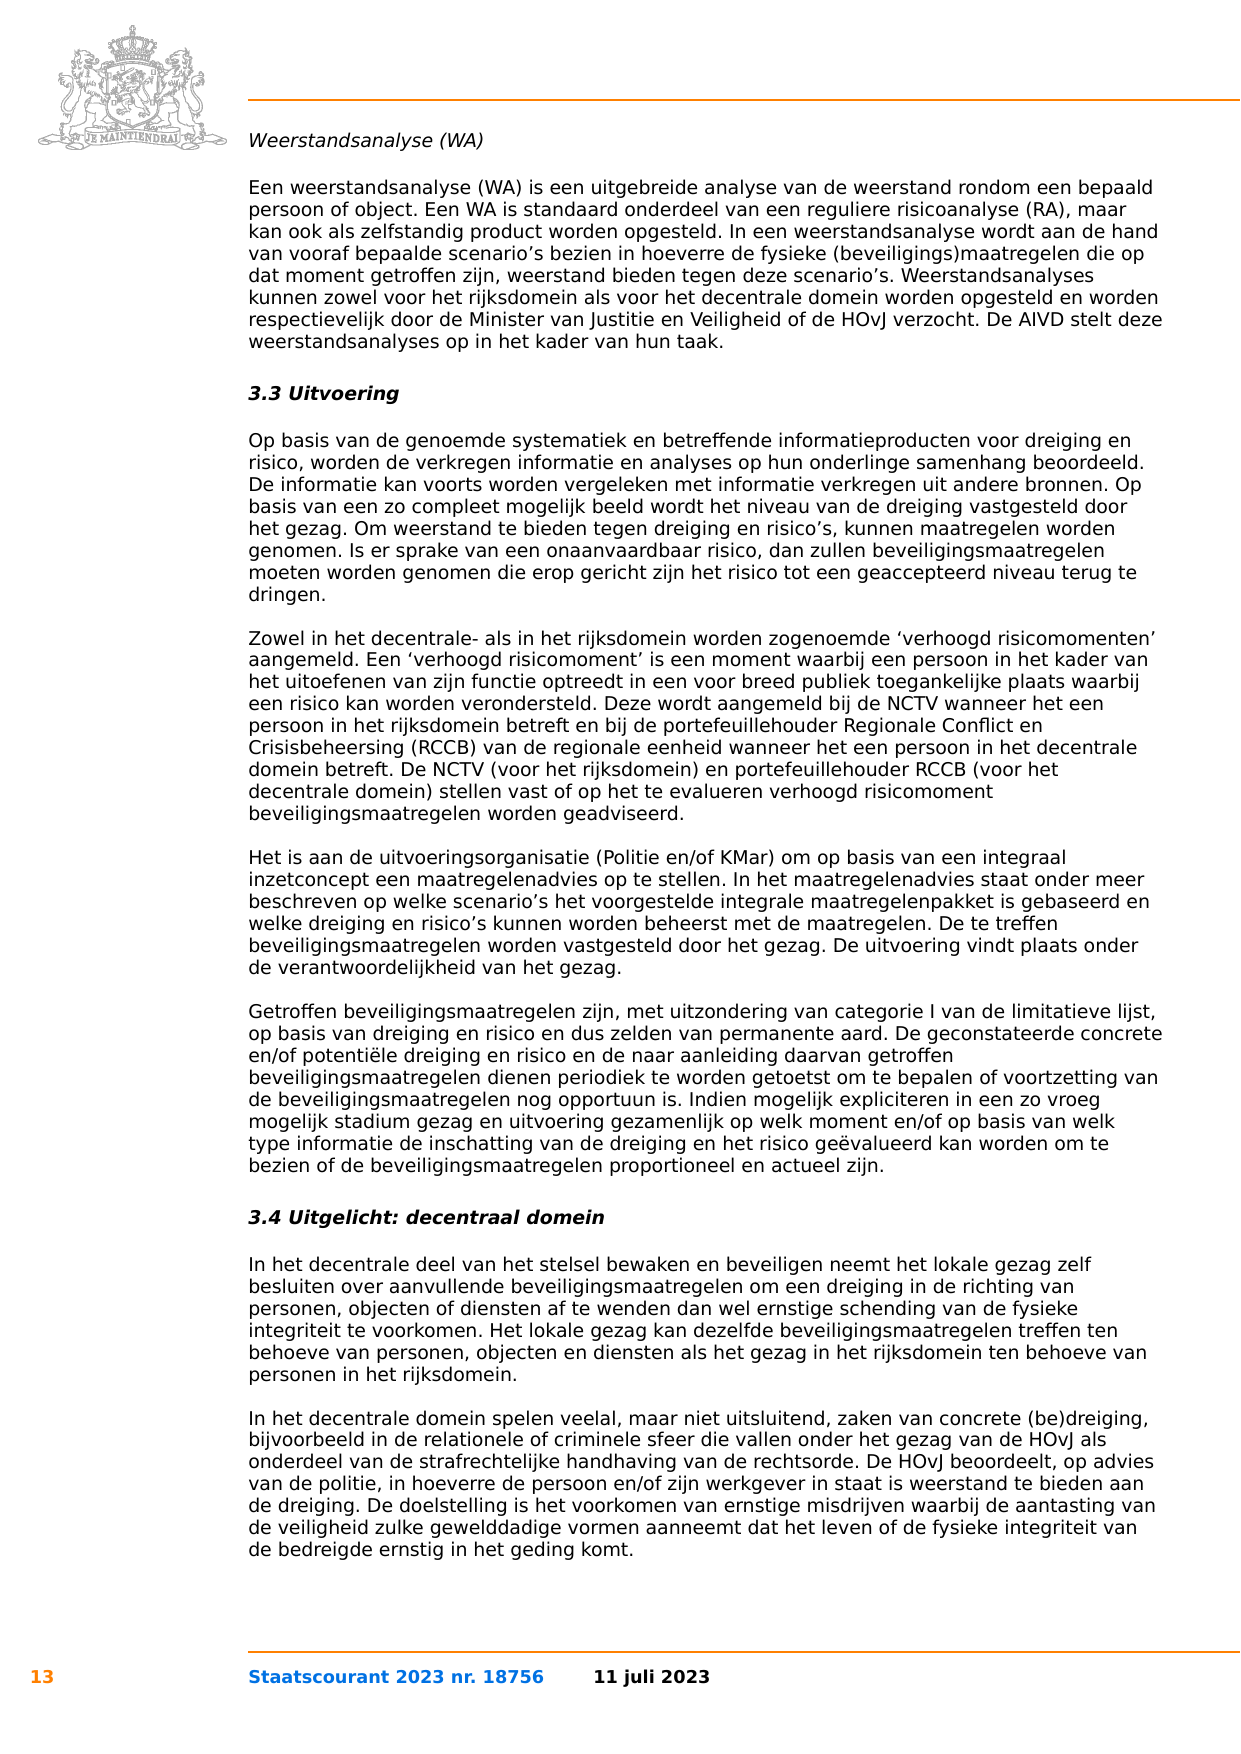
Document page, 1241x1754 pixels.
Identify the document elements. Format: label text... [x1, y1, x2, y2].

text Op basis van de genoemde systematiek en betreffende informatieproducten voor dreiging en risico, worden de verkregen informatie en analyses op hun onderlinge samenhang beoordeeld. De informatie kan voorts worden vergeleken met informatie verkregen uit andere bronnen. Op basis van een zo compleet mogelijk beeld wordt het niveau van de dreiging vastgesteld door het gezag. Om weerstand te bieden tegen dreiging en risico’s, kunnen maatregelen worden genomen. Is er sprake van een onaanvaardbaar risico, dan zullen beveiligingsmaatregelen moeten worden genomen die erop gericht zijn het risico tot een geaccepteerd niveau terug te dringen. [248, 430, 1163, 606]
text Een weerstandsanalyse (WA) is een uitgebreide analyse van de weerstand rondom een bepaald persoon of object. Een WA is standaard onderdeel van een reguliere risicoanalyse (RA), maar kan ook als zelfstandig product worden opgesteld. In een weerstandsanalyse wordt aan de hand van vooraf bepaalde scenario’s bezien in hoeverre de fysieke (beveiligings)maatregelen die op dat moment getroffen zijn, weerstand bieden tegen deze scenario’s. Weerstandsanalyses kunnen zowel voor het rijksdomein als voor het decentrale domein worden opgesteld en worden respectievelijk door de Minister van Justitie en Veiligheid of de HOvJ verzocht. De AIVD stelt deze weerstandsanalyses op in het kader van hun taak. [248, 177, 1163, 353]
subtitle 3.3 Uitvoering [248, 383, 1163, 405]
text Het is aan de uitvoeringsorganisatie (Politie en/of KMar) om op basis van een integraal inzetconcept een maatregelenadvies op te stellen. In het maatregelenadvies staat onder meer beschreven op welke scenario’s het voorgestelde integrale maatregelenpakket is gebaseerd en welke dreiging en risico’s kunnen worden beheerst met de maatregelen. De te treffen beveiligingsmaatregelen worden vastgesteld door het gezag. De uitvoering vindt plaats onder de verantwoordelijkheid van het gezag. [248, 847, 1163, 979]
text In het decentrale deel van het stelsel bewaken en beveiligen neemt het lokale gezag zelf besluiten over aanvullende beveiligingsmaatregelen om een dreiging in de richting van personen, objecten of diensten af te wenden dan wel ernstige schending van de fysieke integriteit te voorkomen. Het lokale gezag kan dezelfde beveiligingsmaatregelen treffen ten behoeve van personen, objecten en diensten als het gezag in het rijksdomein ten behoeve van personen in het rijksdomein. [248, 1254, 1163, 1386]
picture [38, 25, 227, 150]
subtitle Weerstandsanalyse (WA) [248, 130, 1163, 152]
text In het decentrale domein spelen veelal, maar niet uitsluitend, zaken van concrete (be)dreiging, bijvoorbeeld in de relationele of criminele sfeer die vallen onder het gezag van de HOvJ als onderdeel van de strafrechtelijke handhaving van de rechtsorde. De HOvJ beoordeelt, op advies van de politie, in hoeverre de persoon en/of zijn werkgever in staat is weerstand te bieden aan de dreiging. De doelstelling is het voorkomen van ernstige misdrijven waarbij de aantasting van de veiligheid zulke gewelddadige vormen aanneemt dat het leven of de fysieke integriteit van de bedreigde ernstig in het geding komt. [248, 1407, 1163, 1561]
text Zowel in het decentrale- als in het rijksdomein worden zogenoemde ‘verhoogd risicomomenten’ aangemeld. Een ‘verhoogd risicomoment’ is een moment waarbij een persoon in het kader van het uitoefenen van zijn functie optreedt in een voor breed publiek toegankelijke plaats waarbij een risico kan worden verondersteld. Deze wordt aangemeld bij de NCTV wanneer het een persoon in het rijksdomein betreft en bij de portefeuillehouder Regionale Conflict en Crisisbeheersing (RCCB) van de regionale eenheid wanneer het een persoon in het decentrale domein betreft. De NCTV (voor het rijksdomein) en portefeuillehouder RCCB (voor het decentrale domein) stellen vast of op het te evalueren verhoogd risicomoment beveiligingsmaatregelen worden geadviseerd. [248, 627, 1163, 825]
text Getroffen beveiligingsmaatregelen zijn, met uitzondering van categorie I van de limitatieve lijst, op basis van dreiging en risico en dus zelden van permanente aard. De geconstateerde concrete en/of potentiële dreiging en risico en de naar aanleiding daarvan getroffen beveiligingsmaatregelen dienen periodiek te worden getoetst om te bepalen of voortzetting van de beveiligingsmaatregelen nog opportuun is. Indien mogelijk expliciteren in een zo vroeg mogelijk stadium gezag en uitvoering gezamenlijk op welk moment en/of op basis van welk type informatie de inschatting van de dreiging en het risico geëvalueerd kan worden om te bezien of de beveiligingsmaatregelen proportioneel en actueel zijn. [248, 1001, 1163, 1177]
subtitle 3.4 Uitgelicht: decentraal domein [248, 1207, 1163, 1229]
